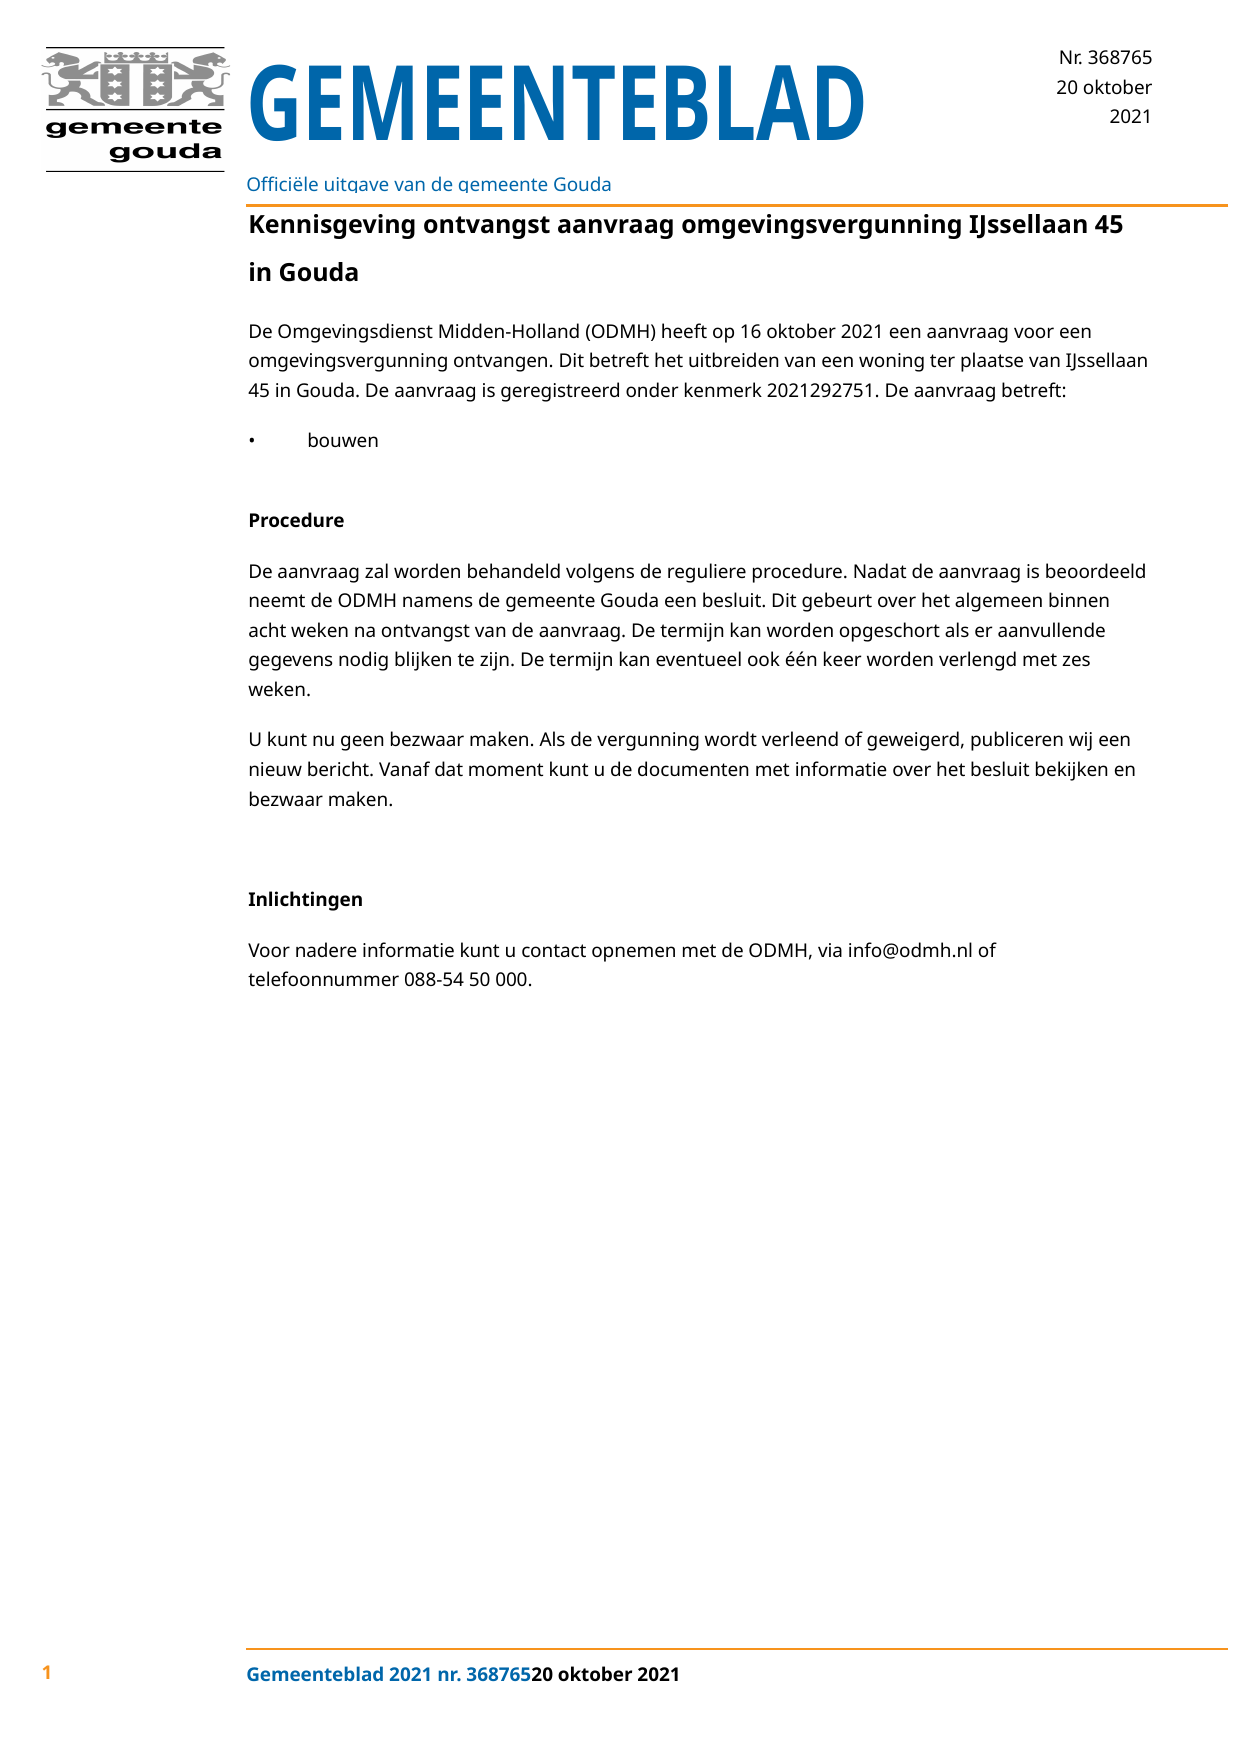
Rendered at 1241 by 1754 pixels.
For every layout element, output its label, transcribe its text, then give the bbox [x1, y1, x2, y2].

text Inlichtingen [248, 887, 1152, 912]
text Kennisgeving ontvangst aanvraag omgevingsvergunning IJssellaan 45 in Gouda [248, 207, 1152, 288]
text U kunt nu geen bezwaar maken. Als de vergunning wordt verleend of geweigerd, publiceren wij een nieuw bericht. Vanaf dat moment kunt u de documenten met informatie over het besluit bekijken en bezwaar maken. [248, 727, 1152, 812]
list bouwen [248, 427, 1152, 453]
text De Omgevingsdienst Midden-Holland (ODMH) heeft op 16 oktober 2021 een aanvraag voor een omgevingsvergunning ontvangen. Dit betreft het uitbreiden van een woning ter plaatse van IJssellaan 45 in Gouda. De aanvraag is geregistreerd onder kenmerk 2021292751. De aanvraag betreft: [248, 318, 1152, 403]
picture [41, 47, 231, 172]
text Voor nadere informatie kunt u contact opnemen met de ODMH, via info@odmh.nl of telefoonnummer 088-54 50 000. [248, 937, 1152, 992]
text Procedure [248, 507, 1152, 533]
text De aanvraag zal worden behandeld volgens de reguliere procedure. Nadat de aanvraag is beoordeeld neemt de ODMH namens de gemeente Gouda een besluit. Dit gebeurt over het algemeen binnen acht weken na ontvangst van de aanvraag. De termijn kan worden opgeschort als er aanvullende gegevens nodig blijken te zijn. De termijn kan eventueel ook één keer worden verlengd met zes weken. [248, 558, 1152, 702]
